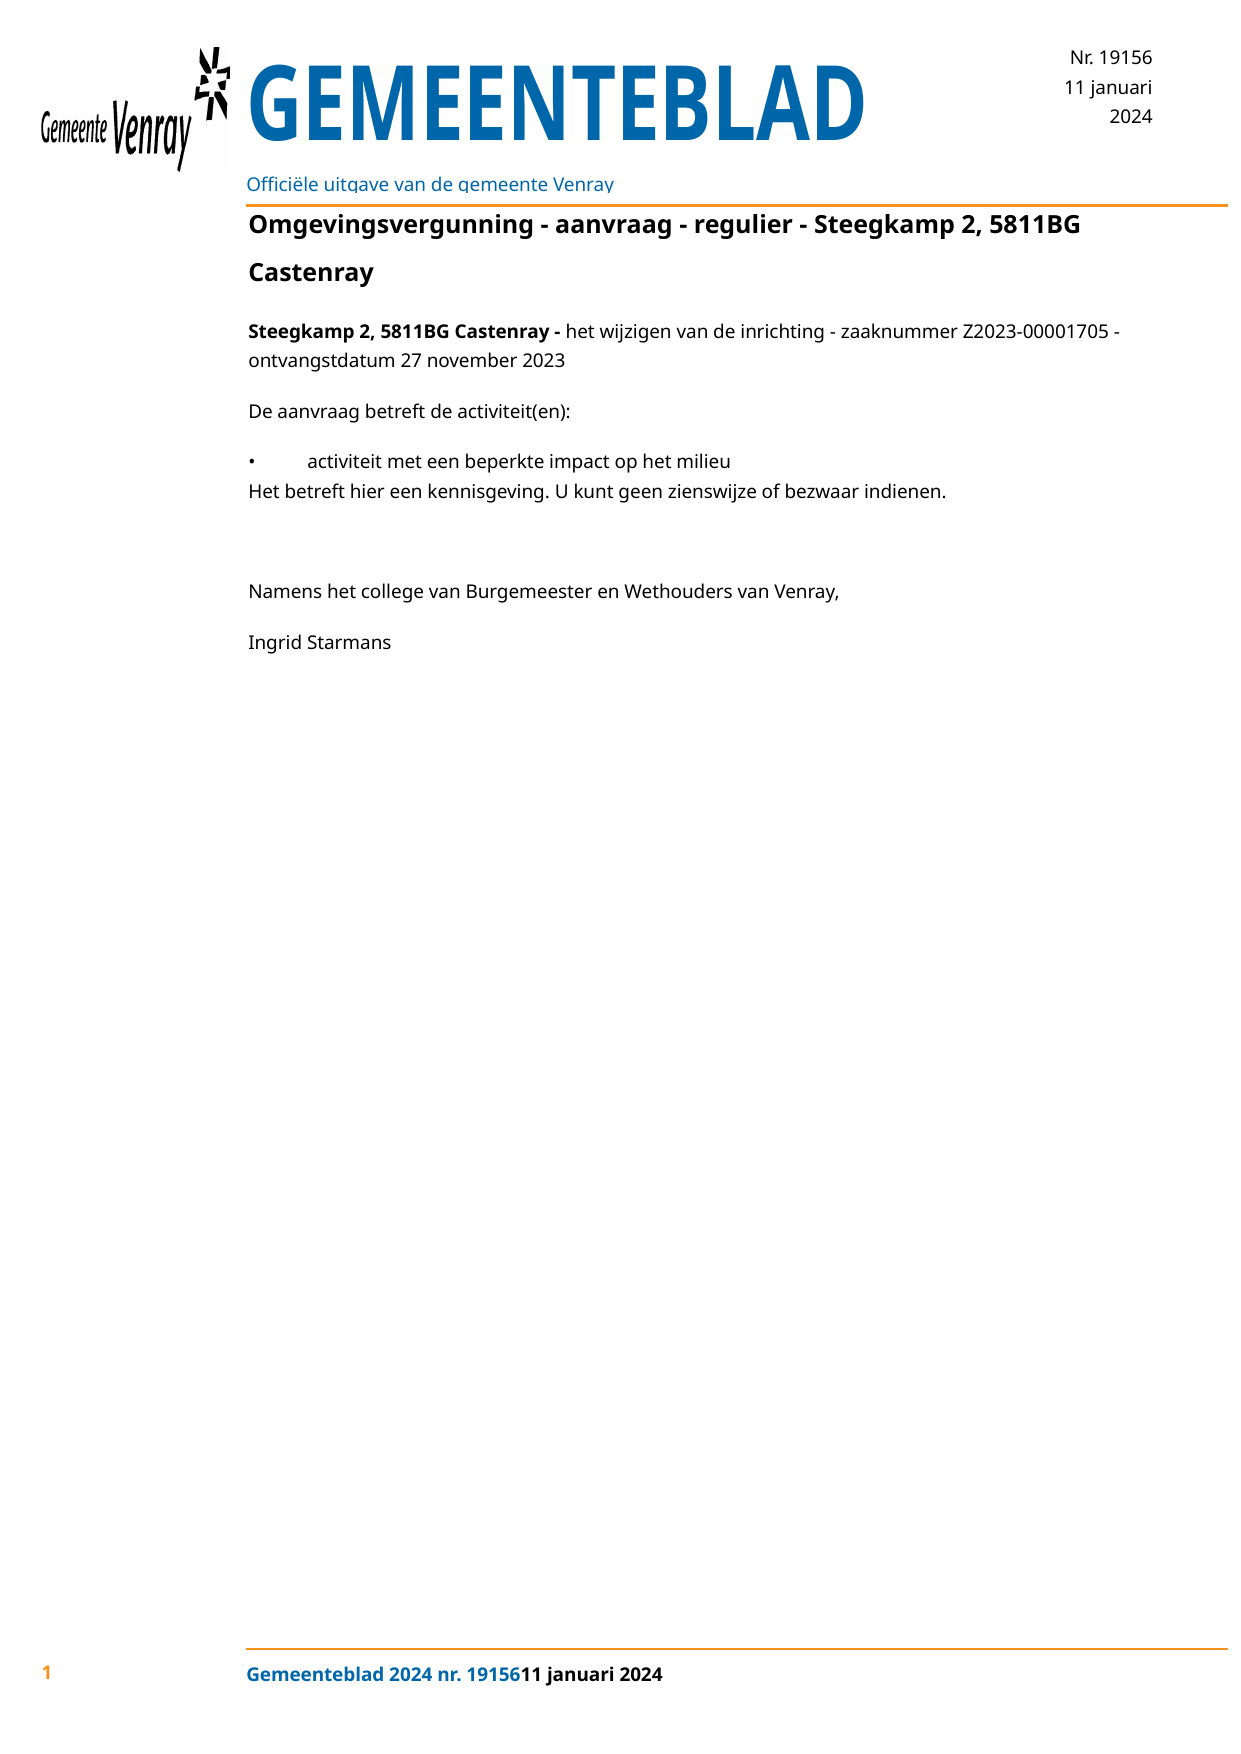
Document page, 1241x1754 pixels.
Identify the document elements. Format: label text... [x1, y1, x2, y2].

text Omgevingsvergunning - aanvraag - regulier - Steegkamp 2, 5811BG Castenray [248, 207, 1152, 288]
list activiteit met een beperkte impact op het milieu [248, 448, 1152, 474]
text Steegkamp 2, 5811BG Castenray - het wijzigen van de inrichting - zaaknummer Z2023-00001705 - ontvangstdatum 27 november 2023 [248, 318, 1152, 373]
text De aanvraag betreft de activiteit(en): [248, 398, 1152, 424]
text Namens het college van Burgemeester en Wethouders van Venray, [248, 579, 1152, 604]
picture [41, 47, 231, 172]
text Ingrid Starmans [248, 629, 1152, 655]
text Het betreft hier een kennisgeving. U kunt geen zienswijze of bezwaar indienen. [248, 478, 1152, 504]
